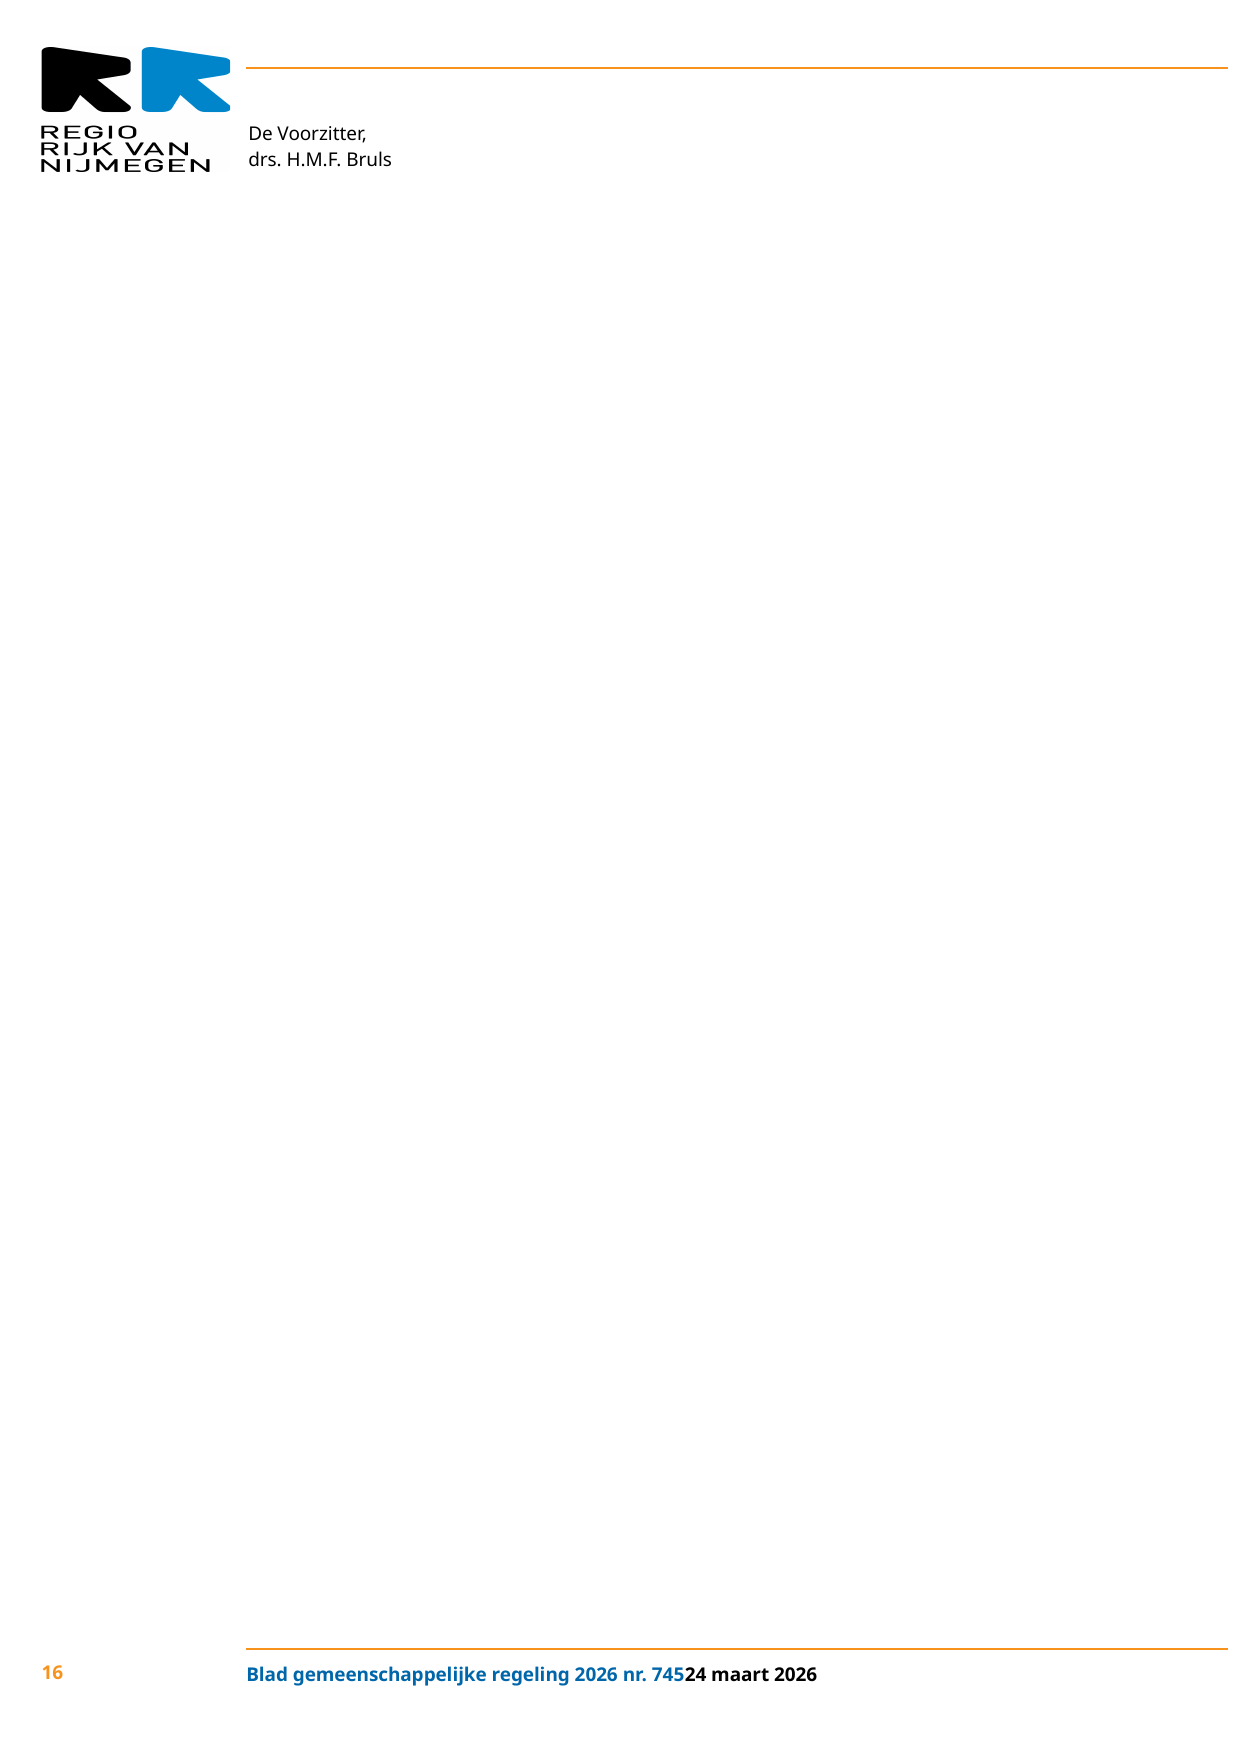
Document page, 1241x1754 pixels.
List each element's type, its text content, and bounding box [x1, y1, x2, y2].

text De Voorzitter, [248, 121, 1152, 146]
picture [41, 47, 231, 172]
picture [161, 47, 231, 59]
text drs. H.M.F. Bruls [248, 146, 1152, 172]
picture [200, 73, 231, 105]
